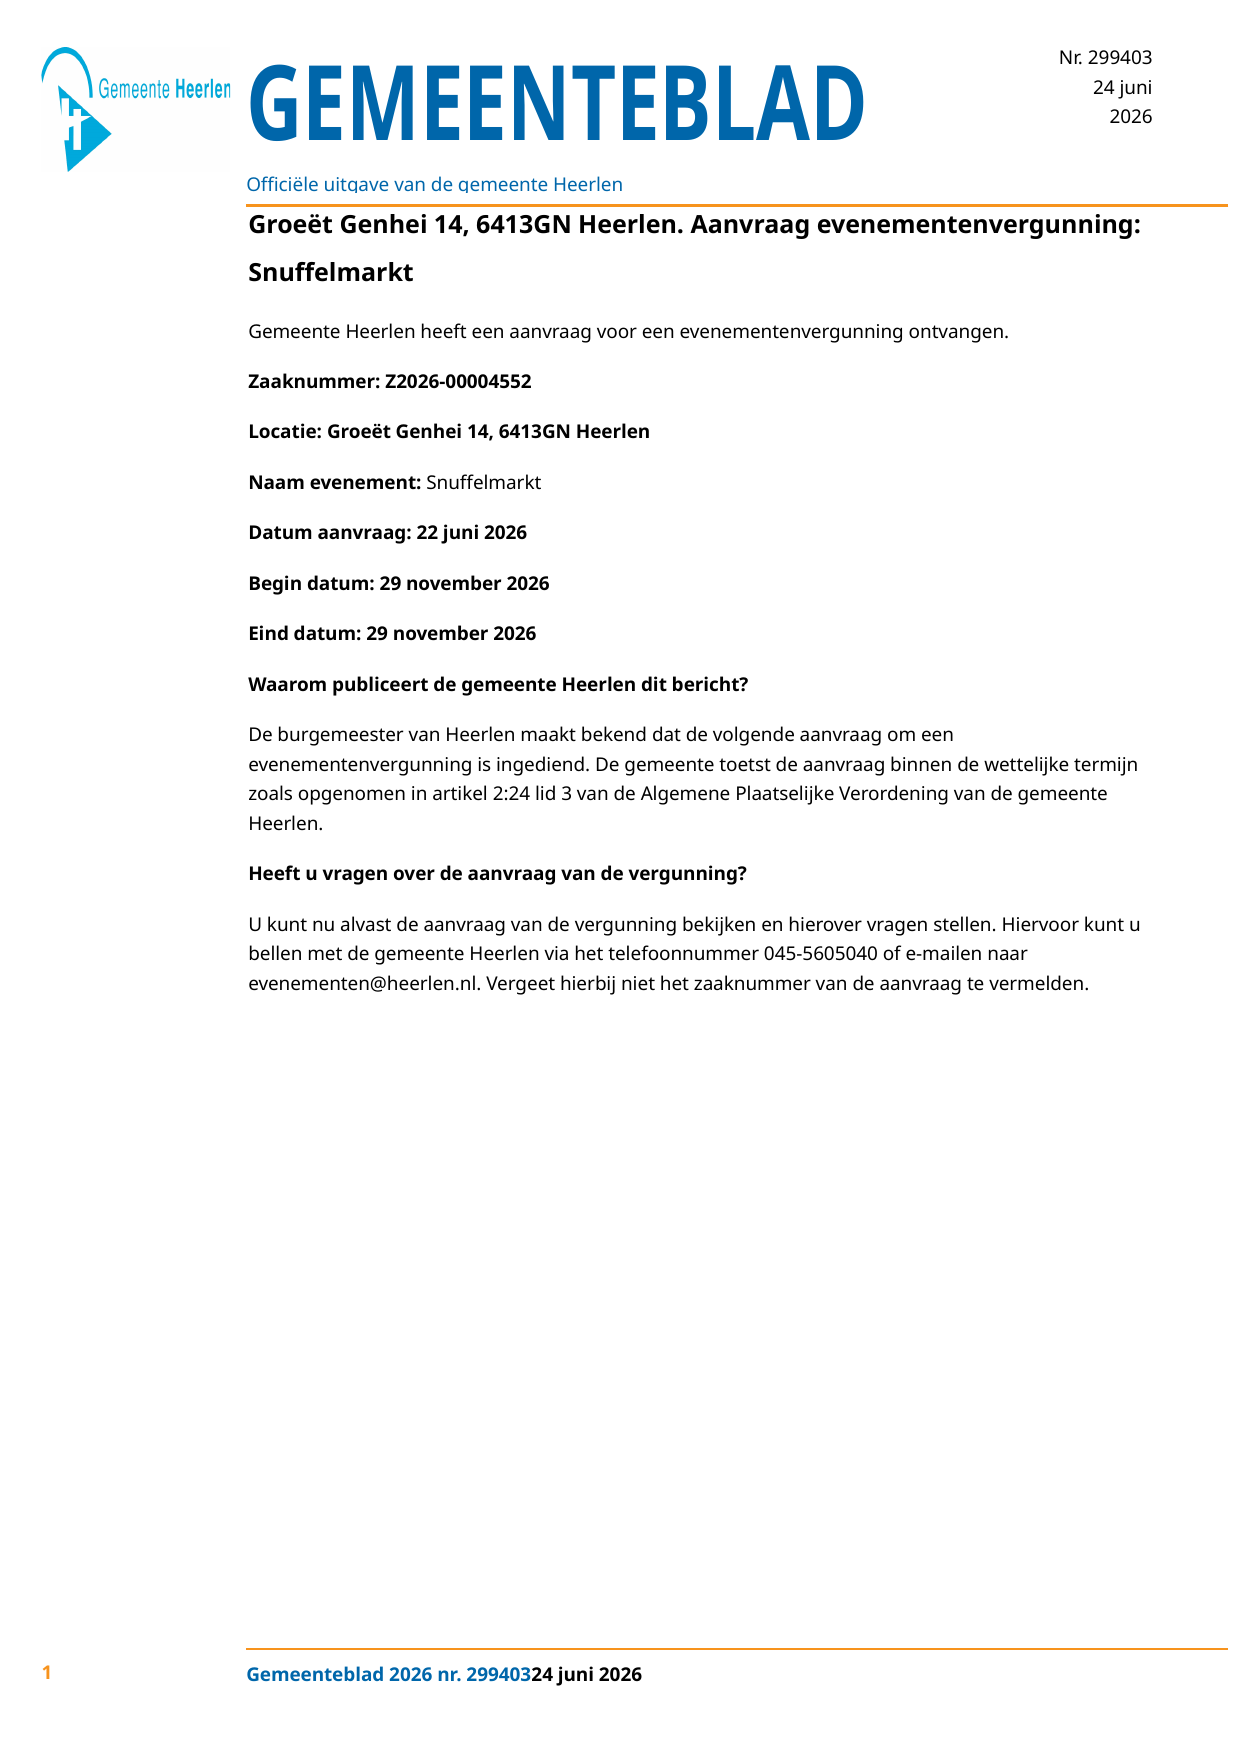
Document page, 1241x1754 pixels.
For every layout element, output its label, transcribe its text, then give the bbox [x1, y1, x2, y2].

text Locatie: Groeët Genhei 14, 6413GN Heerlen [248, 419, 1152, 444]
text Datum aanvraag: 22 juni 2026 [248, 519, 1152, 545]
text Eind datum: 29 november 2026 [248, 620, 1152, 646]
text Groeët Genhei 14, 6413GN Heerlen. Aanvraag evenementenvergunning: Snuffelmarkt [248, 207, 1152, 288]
picture [41, 47, 59, 70]
text Begin datum: 29 november 2026 [248, 570, 1152, 596]
text Heeft u vragen over de aanvraag van de vergunning? [248, 860, 1152, 886]
text De burgemeester van Heerlen maakt bekend dat de volgende aanvraag om een evenementenvergunning is ingediend. De gemeente toetst de aanvraag binnen de wettelijke termijn zoals opgenomen in artikel 2:24 lid 3 van de Algemene Plaatselijke Verordening van de gemeente Heerlen. [248, 721, 1152, 836]
text Zaaknummer: Z2026-00004552 [248, 368, 1152, 394]
text Gemeente Heerlen heeft een aanvraag voor een evenementenvergunning ontvangen. [248, 318, 1152, 344]
text Naam evenement: Snuffelmarkt [248, 469, 1152, 495]
picture [41, 47, 231, 172]
text U kunt nu alvast de aanvraag van de vergunning bekijken en hierover vragen stellen. Hiervoor kunt u bellen met de gemeente Heerlen via het telefoonnummer 045-5605040 of e-mailen naar evenementen@heerlen.nl. Vergeet hierbij niet het zaaknummer van de aanvraag te vermelden. [248, 911, 1152, 996]
text Waarom publiceert de gemeente Heerlen dit bericht? [248, 671, 1152, 697]
